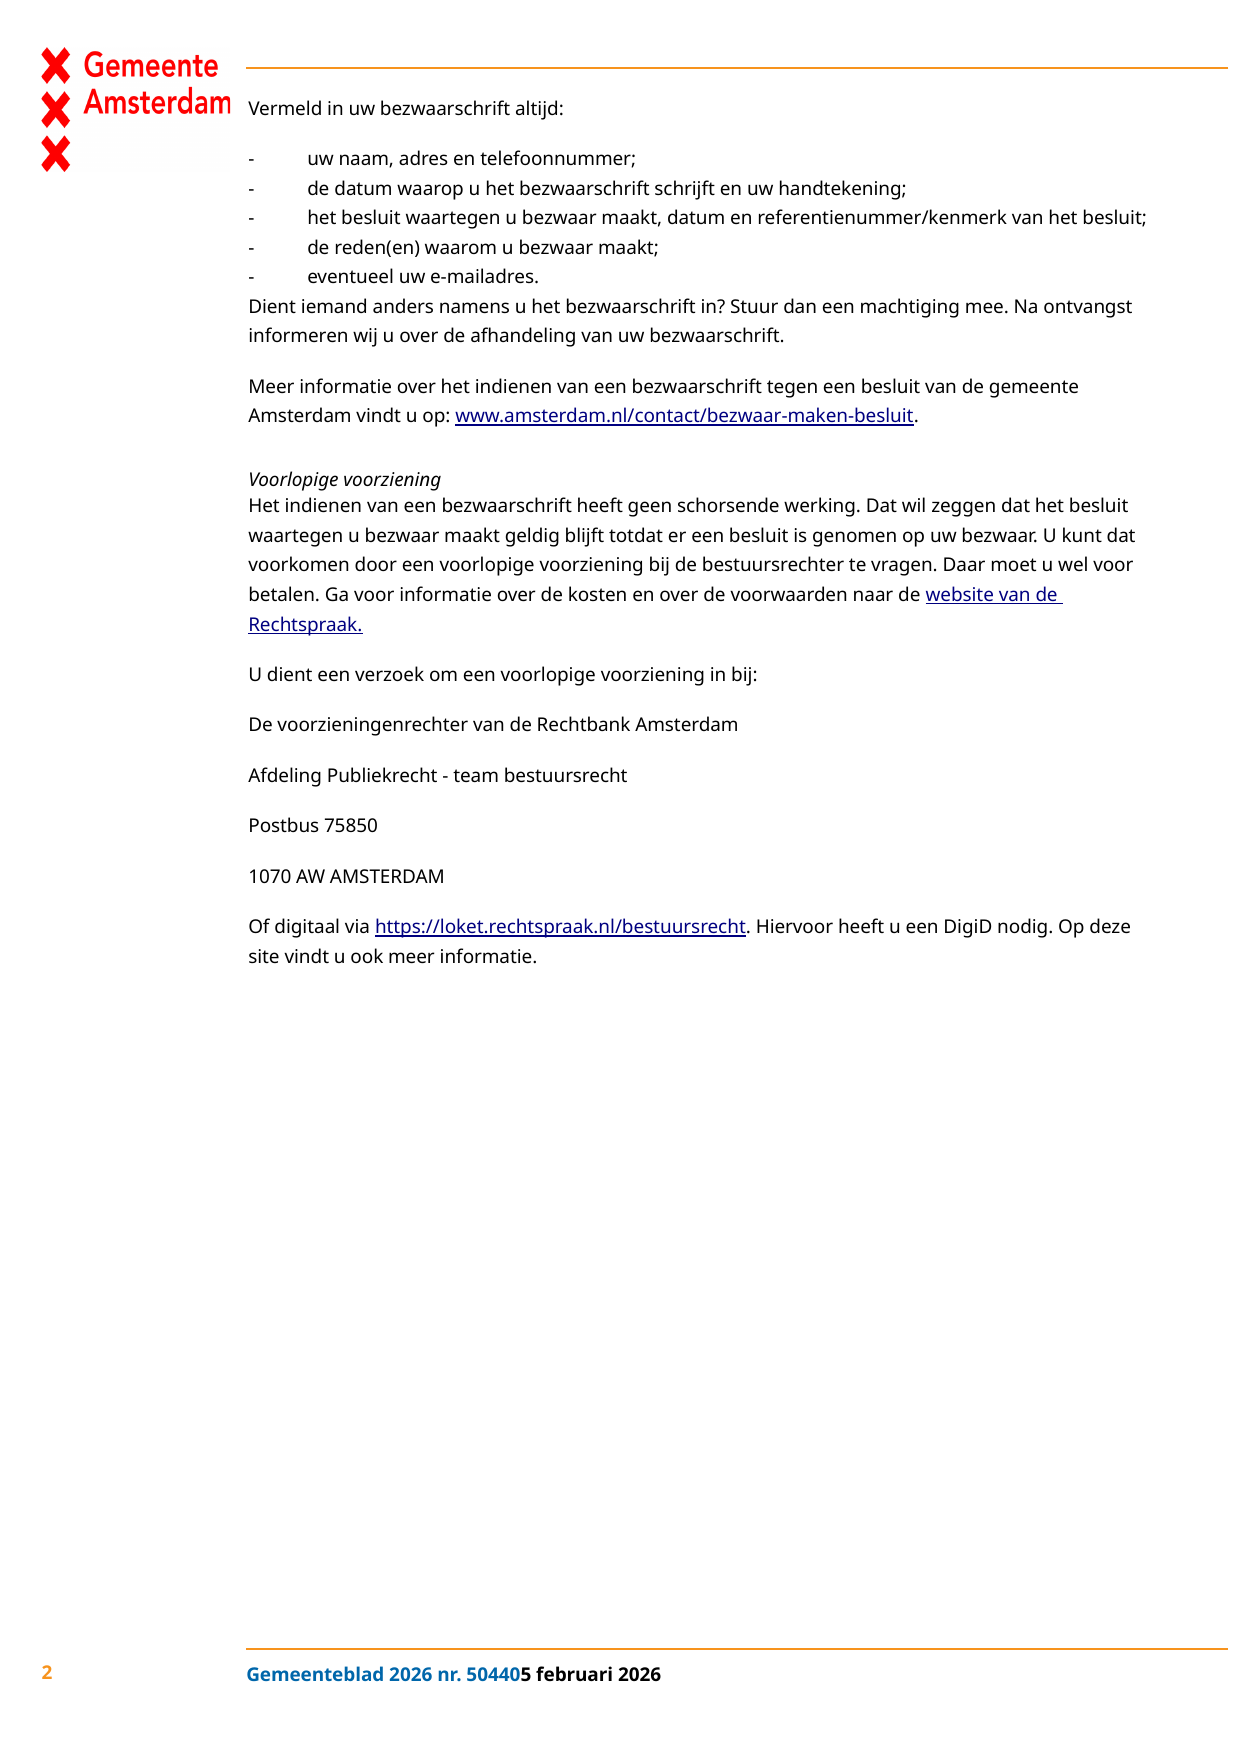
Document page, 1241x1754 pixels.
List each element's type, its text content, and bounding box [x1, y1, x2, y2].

text Dient iemand anders namens u het bezwaarschrift in? Stuur dan een machtiging mee. Na ontvangst informeren wij u over de afhandeling van uw bezwaarschrift. [248, 293, 1152, 348]
text Postbus 75850 [248, 812, 1152, 838]
text Of digitaal via https://loket.rechtspraak.nl/bestuursrecht. Hiervoor heeft u een DigiD nodig. Op deze site vindt u ook meer informatie. [248, 913, 1152, 968]
list de reden(en) waarom u bezwaar maakt; [248, 234, 1152, 260]
text Afdeling Publiekrecht - team bestuursrecht [248, 762, 1152, 788]
text Het indienen van een bezwaarschrift heeft geen schorsende werking. Dat wil zeggen dat het besluit waartegen u bezwaar maakt geldig blijft totdat er een besluit is genomen op uw bezwaar. U kunt dat voorkomen door een voorlopige voorziening bij de bestuursrechter te vragen. Daar moet u wel voor betalen. Ga voor informatie over de kosten en over de voorwaarden naar de website van de Rechtspraak. [248, 492, 1152, 636]
picture [41, 47, 231, 172]
text Voorlopige voorziening [248, 467, 1152, 492]
text U dient een verzoek om een voorlopige voorziening in bij: [248, 661, 1152, 687]
list het besluit waartegen u bezwaar maakt, datum en referentienummer/kenmerk van het besluit; [248, 204, 1152, 230]
text De voorzieningenrechter van de Rechtbank Amsterdam [248, 712, 1152, 737]
list uw naam, adres en telefoonnummer; [248, 145, 1152, 171]
list de datum waarop u het bezwaarschrift schrijft en uw handtekening; [248, 175, 1152, 201]
text Meer informatie over het indienen van een bezwaarschrift tegen een besluit van de gemeente Amsterdam vindt u op: www.amsterdam.nl/contact/bezwaar-maken-besluit. [248, 373, 1152, 428]
text Vermeld in uw bezwaarschrift altijd: [248, 95, 1152, 121]
list eventueel uw e-mailadres. [248, 263, 1152, 289]
text 1070 AW AMSTERDAM [248, 863, 1152, 888]
